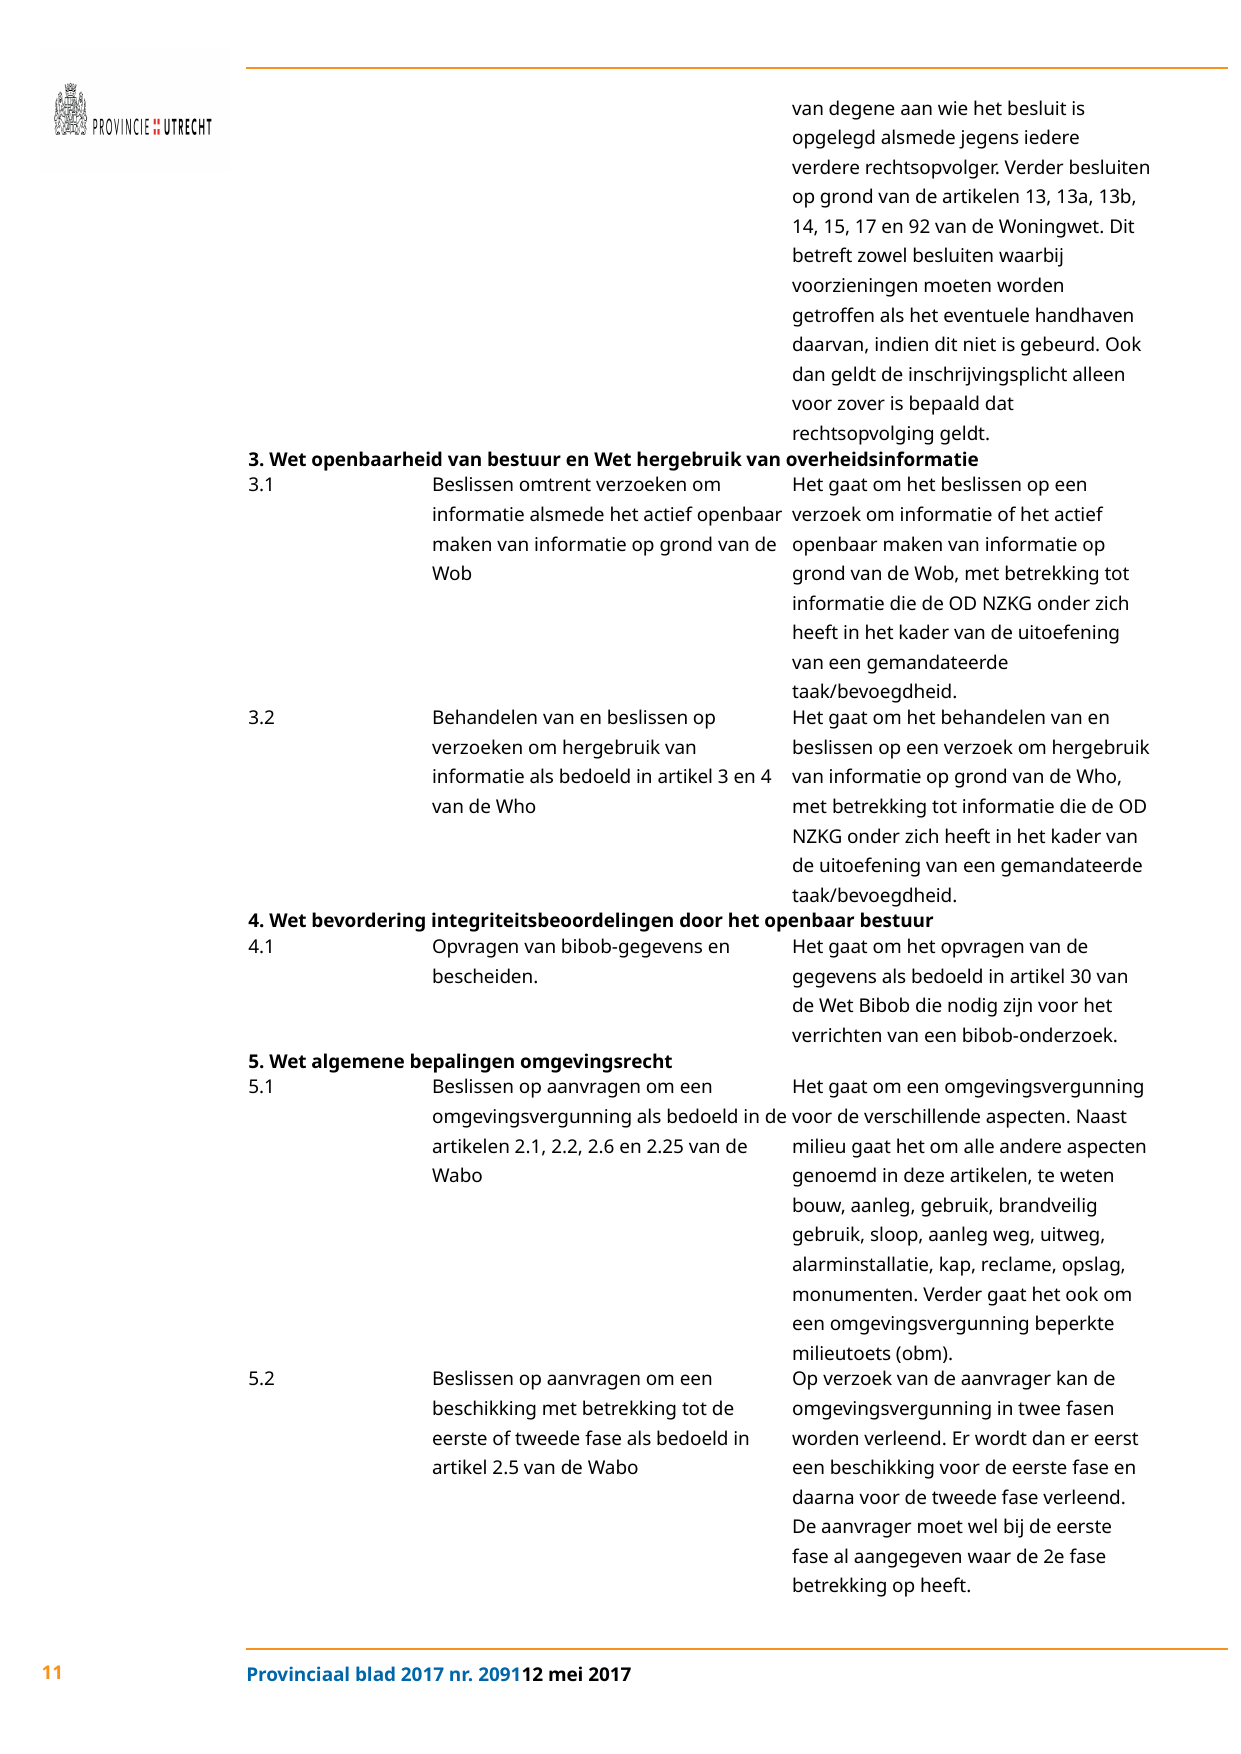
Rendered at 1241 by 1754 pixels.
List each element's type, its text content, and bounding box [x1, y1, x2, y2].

table_cell Behandelen van en beslissen op verzoeken om hergebruik van informatie als bedoeld in artikel 3 en 4 van de Who [432, 705, 792, 908]
table_cell Opvragen van bibob-gegevens en bescheiden. [432, 934, 792, 1048]
table_cell 3.2 [248, 705, 432, 908]
table_cell van degene aan wie het besluit is opgelegd alsmede jegens iedere verdere rechtsopvolger. Verder besluiten op grond van de artikelen 13, 13a, 13b, 14, 15, 17 en 92 van de Woningwet. Dit betreft zowel besluiten waarbij voorzieningen moeten worden getroffen als het eventuele handhaven daarvan, indien dit niet is gebeurd. Ook dan geldt de inschrijvingsplicht alleen voor zover is bepaald dat rechtsopvolging geldt. [792, 95, 1152, 446]
table_cell 4. Wet bevordering integriteitsbeoordelingen door het openbaar bestuur [248, 908, 1152, 933]
table_cell Beslissen op aanvragen om een beschikking met betrekking tot de eerste of tweede fase als bedoeld in artikel 2.5 van de Wabo [432, 1366, 792, 1598]
table_cell 5.1 [248, 1074, 432, 1366]
table_cell Het gaat om het beslissen op een verzoek om informatie of het actief openbaar maken van informatie op grond van de Wob, met betrekking tot informatie die de OD NZKG onder zich heeft in het kader van de uitoefening van een gemandateerde taak/bevoegdheid. [792, 472, 1152, 704]
table_cell 4.1 [248, 934, 432, 1048]
table_cell Beslissen op aanvragen om een omgevingsvergunning als bedoeld in de artikelen 2.1, 2.2, 2.6 en 2.25 van de Wabo [432, 1074, 792, 1366]
table_cell Beslissen omtrent verzoeken om informatie alsmede het actief openbaar maken van informatie op grond van de Wob [432, 472, 792, 704]
table_cell 3.1 [248, 472, 432, 704]
table_cell [432, 95, 792, 446]
table_cell 5.2 [248, 1366, 432, 1598]
table_cell Het gaat om het behandelen van en beslissen op een verzoek om hergebruik van informatie op grond van de Who, met betrekking tot informatie die de OD NZKG onder zich heeft in het kader van de uitoefening van een gemandateerde taak/bevoegdheid. [792, 705, 1152, 908]
table_cell Het gaat om het opvragen van de gegevens als bedoeld in artikel 30 van de Wet Bibob die nodig zijn voor het verrichten van een bibob-onderzoek. [792, 934, 1152, 1048]
picture [41, 47, 231, 172]
table_cell 5. Wet algemene bepalingen omgevingsrecht [248, 1048, 1152, 1074]
table_cell [248, 95, 432, 446]
table_cell Het gaat om een omgevingsvergunning voor de verschillende aspecten. Naast milieu gaat het om alle andere aspecten genoemd in deze artikelen, te weten bouw, aanleg, gebruik, brandveilig gebruik, sloop, aanleg weg, uitweg, alarminstallatie, kap, reclame, opslag, monumenten. Verder gaat het ook om een omgevingsvergunning beperkte milieutoets (obm). [792, 1074, 1152, 1366]
table_cell 3. Wet openbaarheid van bestuur en Wet hergebruik van overheidsinformatie [248, 446, 1152, 472]
table_cell Op verzoek van de aanvrager kan de omgevingsvergunning in twee fasen worden verleend. Er wordt dan er eerst een beschikking voor de eerste fase en daarna voor de tweede fase verleend. De aanvrager moet wel bij de eerste fase al aangegeven waar de 2e fase betrekking op heeft. [792, 1366, 1152, 1598]
